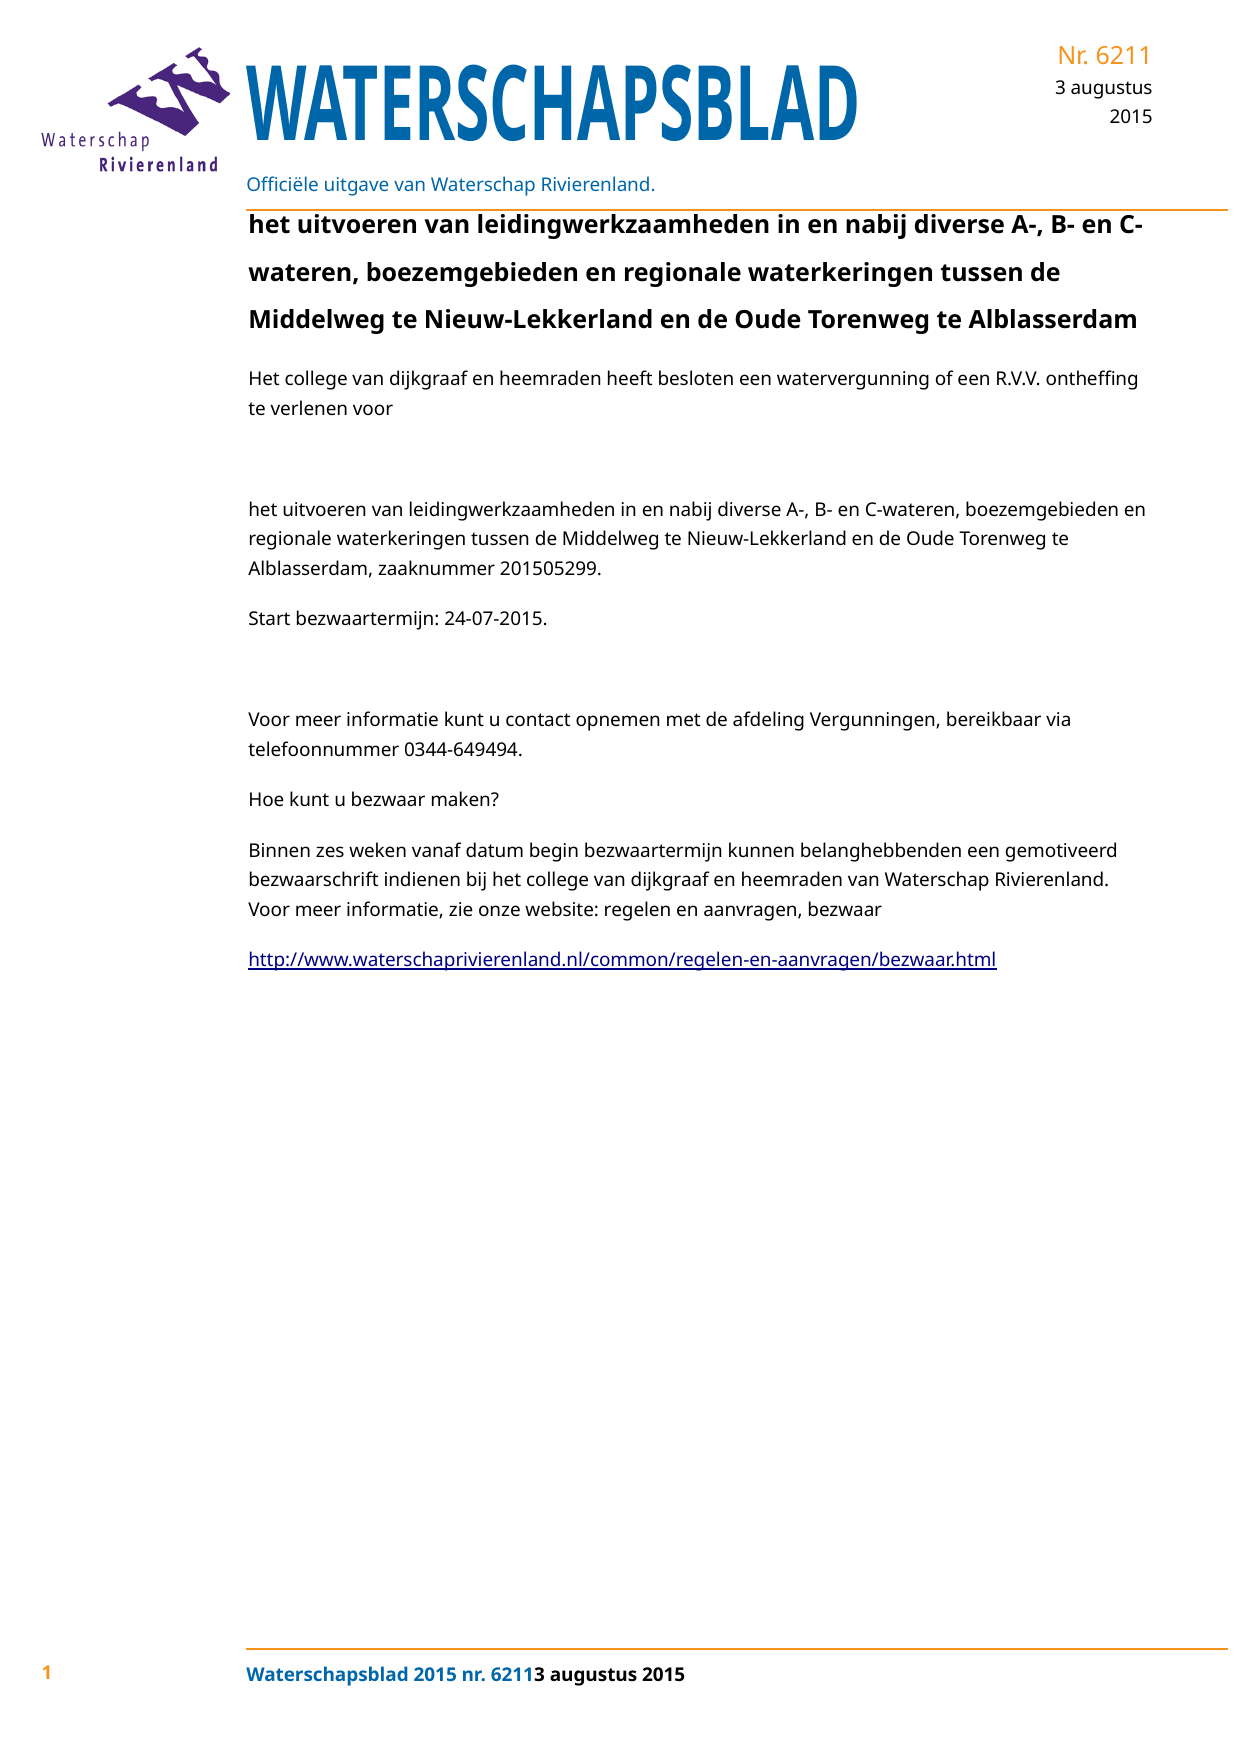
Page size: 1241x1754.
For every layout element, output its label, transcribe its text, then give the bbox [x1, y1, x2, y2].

text Binnen zes weken vanaf datum begin bezwaartermijn kunnen belanghebbenden een gemotiveerd bezwaarschrift indienen bij het college van dijkgraaf en heemraden van Waterschap Rivierenland. Voor meer informatie, zie onze website: regelen en aanvragen, bezwaar [248, 837, 1152, 922]
text Hoe kunt u bezwaar maken? [248, 786, 1152, 812]
picture [41, 47, 231, 172]
text http://www.waterschaprivierenland.nl/common/regelen-en-aanvragen/bezwaar.html [248, 946, 1152, 972]
text het uitvoeren van leidingwerkzaamheden in en nabij diverse A-, B- en C-wateren, boezemgebieden en regionale waterkeringen tussen de Middelweg te Nieuw-Lekkerland en de Oude Torenweg te Alblasserdam [248, 211, 1152, 336]
text het uitvoeren van leidingwerkzaamheden in en nabij diverse A-, B- en C-wateren, boezemgebieden en regionale waterkeringen tussen de Middelweg te Nieuw-Lekkerland en de Oude Torenweg te Alblasserdam, zaaknummer 201505299. [248, 496, 1152, 581]
text Het college van dijkgraaf en heemraden heeft besloten een watervergunning of een R.V.V. ontheffing te verlenen voor [248, 366, 1152, 421]
text Start bezwaartermijn: 24-07-2015. [248, 606, 1152, 631]
text Voor meer informatie kunt u contact opnemen met de afdeling Vergunningen, bereikbaar via telefoonnummer 0344-649494. [248, 706, 1152, 762]
